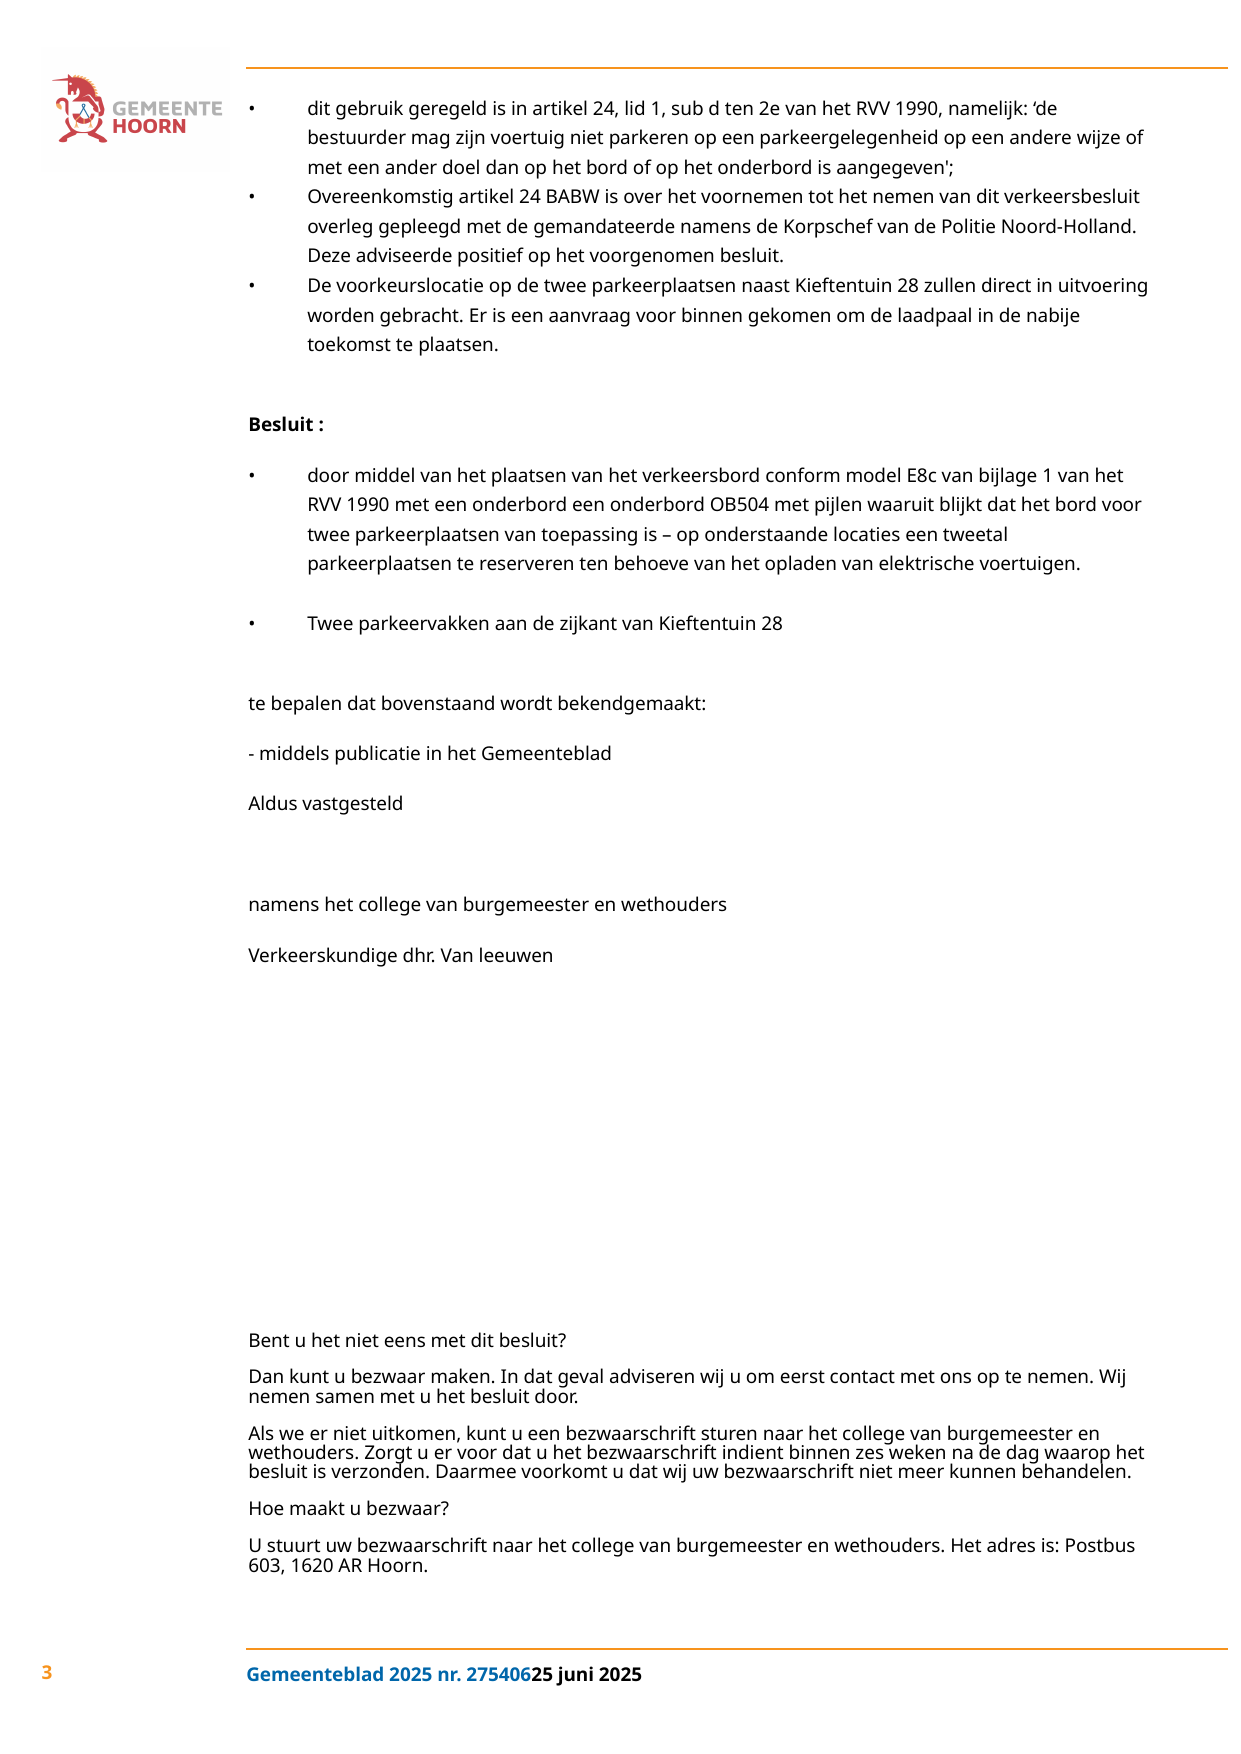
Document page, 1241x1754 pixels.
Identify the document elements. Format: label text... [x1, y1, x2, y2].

list Twee parkeervakken aan de zijkant van Kieftentuin 28 [248, 610, 1152, 636]
picture [41, 47, 231, 172]
text Aldus vastgesteld [248, 791, 1152, 816]
text Hoe maakt u bezwaar? [248, 1500, 1152, 1519]
text U stuurt uw bezwaarschrift naar het college van burgemeester en wethouders. Het adres is: Postbus 603, 1620 AR Hoorn. [248, 1537, 1152, 1576]
text te bepalen dat bovenstaand wordt bekendgemaakt: [248, 690, 1152, 716]
text - middels publicatie in het Gemeenteblad [248, 740, 1152, 766]
list dit gebruik geregeld is in artikel 24, lid 1, sub d ten 2e van het RVV 1990, namelijk: ‘de bestuurder mag zijn voertuig niet parkeren op een parkeergelegenheid op een andere wijze of met een ander doel dan op het bord of op het onderbord is aangegeven'; [248, 95, 1152, 180]
text Verkeerskundige dhr. Van leeuwen [248, 942, 1152, 968]
list door middel van het plaatsen van het verkeersbord conform model E8c van bijlage 1 van het RVV 1990 met een onderbord een onderbord OB504 met pijlen waaruit blijkt dat het bord voor twee parkeerplaatsen van toepassing is – op onderstaande locaties een tweetal parkeerplaatsen te reserveren ten behoeve van het opladen van elektrische voertuigen. [248, 462, 1152, 576]
text namens het college van burgemeester en wethouders [248, 891, 1152, 917]
text Bent u het niet eens met dit besluit? [248, 1332, 1152, 1351]
text Besluit : [248, 411, 1152, 437]
list Overeenkomstig artikel 24 BABW is over het voornemen tot het nemen van dit verkeersbesluit overleg gepleegd met de gemandateerde namens de Korpschef van de Politie Noord-Holland. Deze adviseerde positief op het voorgenomen besluit. [248, 183, 1152, 268]
list De voorkeurslocatie op de twee parkeerplaatsen naast Kieftentuin 28 zullen direct in uitvoering worden gebracht. Er is een aanvraag voor binnen gekomen om de laadpaal in de nabije toekomst te plaatsen. [248, 272, 1152, 357]
text Als we er niet uitkomen, kunt u een bezwaarschrift sturen naar het college van burgemeester en wethouders. Zorgt u er voor dat u het bezwaarschrift indient binnen zes weken na de dag waarop het besluit is verzonden. Daarmee voorkomt u dat wij uw bezwaarschrift niet meer kunnen behandelen. [248, 1425, 1152, 1483]
text Dan kunt u bezwaar maken. In dat geval adviseren wij u om eerst contact met ons op te nemen. Wij nemen samen met u het besluit door. [248, 1368, 1152, 1407]
